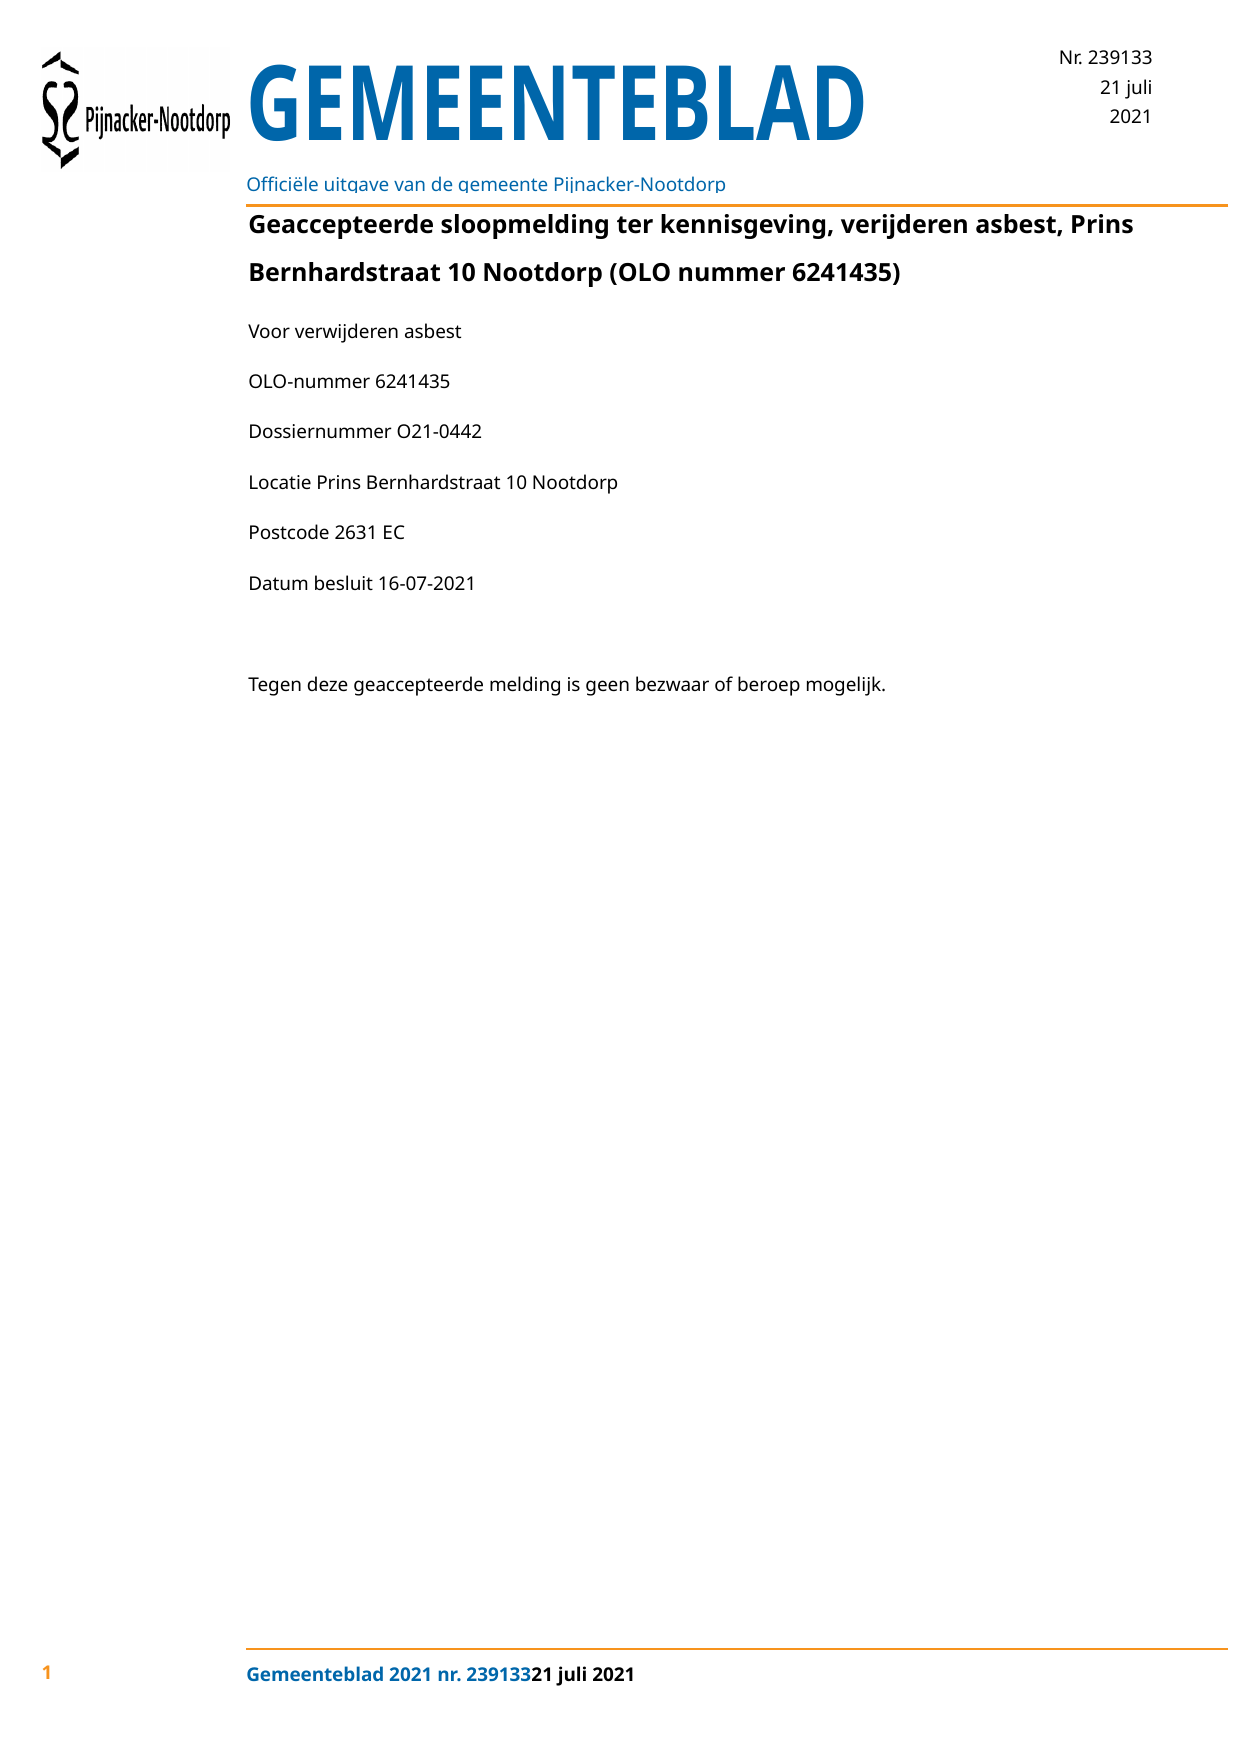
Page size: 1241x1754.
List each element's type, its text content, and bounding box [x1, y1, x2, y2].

text Geaccepteerde sloopmelding ter kennisgeving, verijderen asbest, Prins Bernhardstraat 10 Nootdorp (OLO nummer 6241435) [248, 207, 1152, 288]
text Dossiernummer O21-0442 [248, 419, 1152, 444]
text Tegen deze geaccepteerde melding is geen bezwaar of beroep mogelijk. [248, 671, 1152, 697]
text Locatie Prins Bernhardstraat 10 Nootdorp [248, 469, 1152, 495]
text Postcode 2631 EC [248, 519, 1152, 545]
text Voor verwijderen asbest [248, 318, 1152, 344]
text Datum besluit 16-07-2021 [248, 570, 1152, 596]
text OLO-nummer 6241435 [248, 368, 1152, 394]
picture [41, 47, 231, 172]
